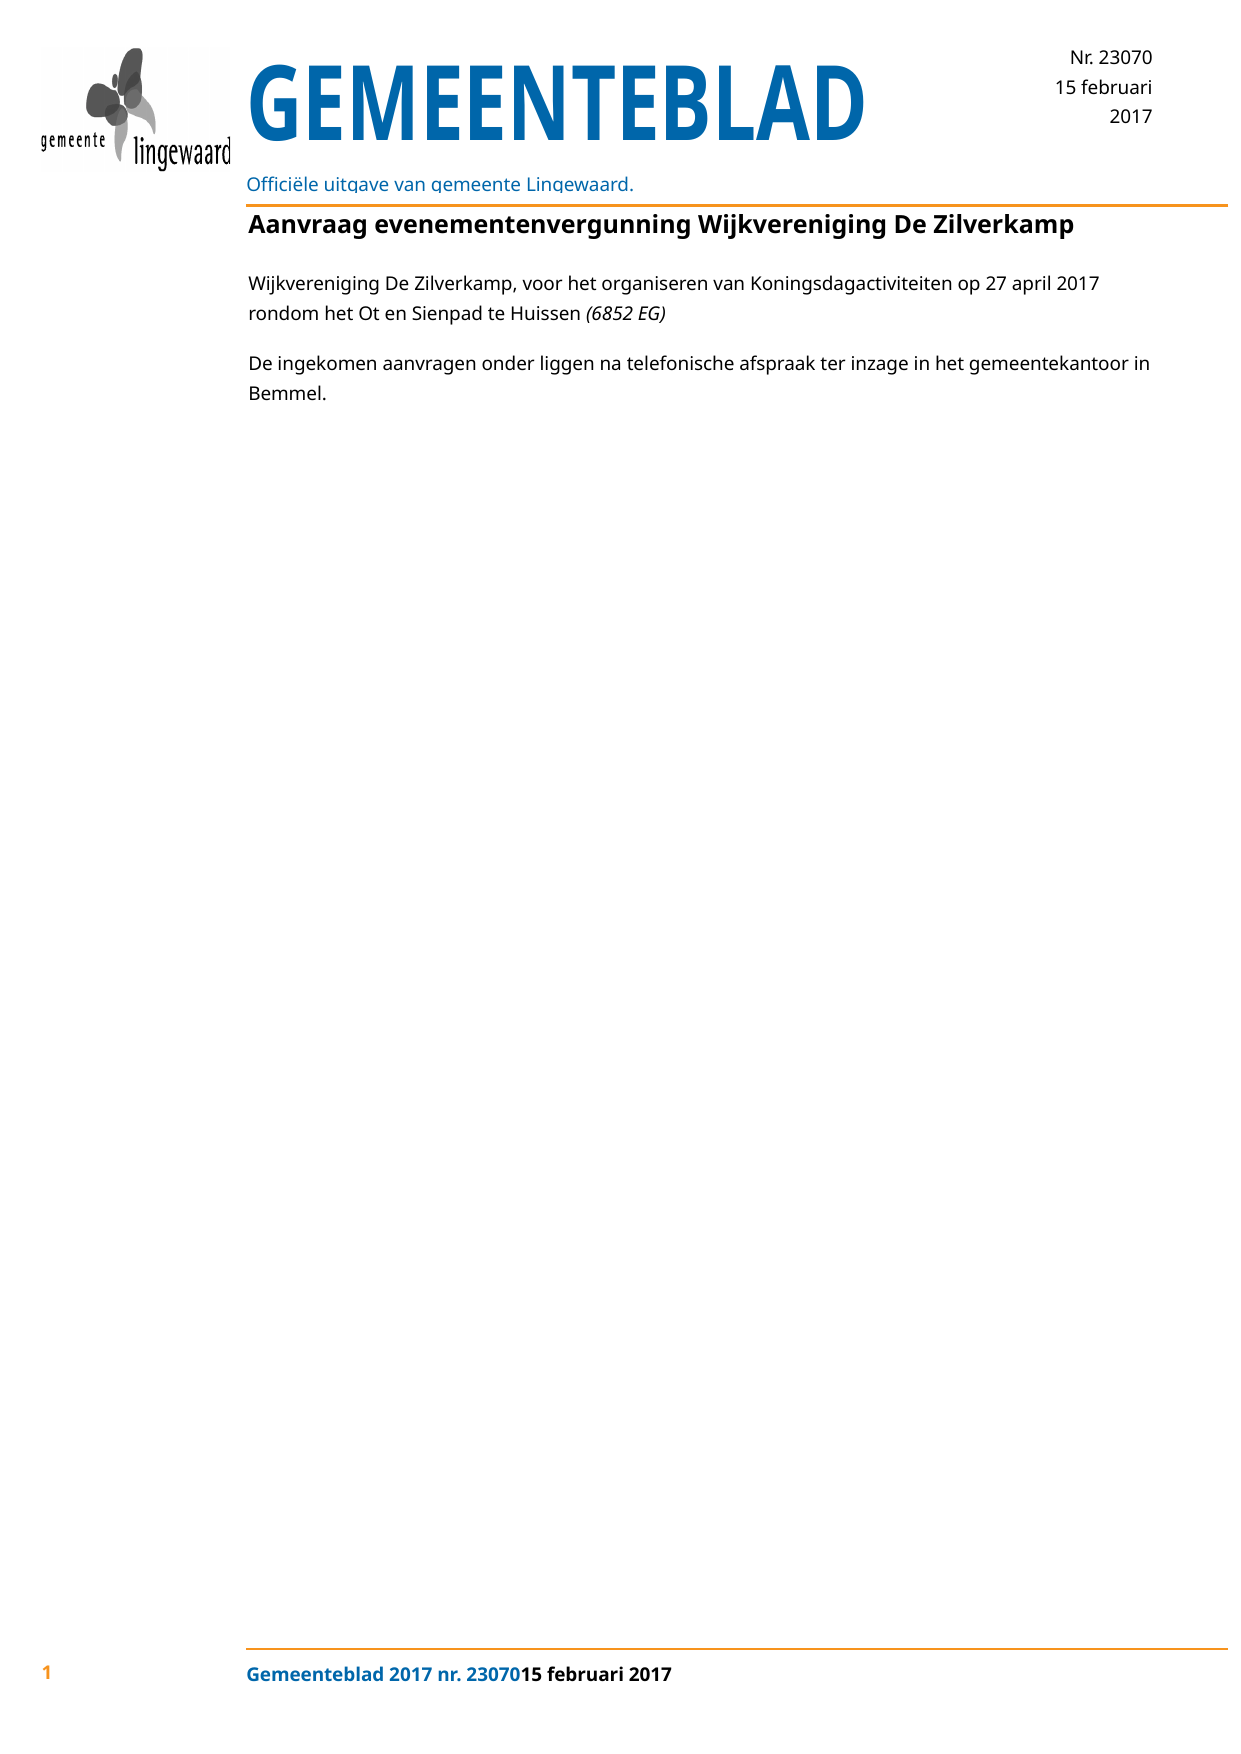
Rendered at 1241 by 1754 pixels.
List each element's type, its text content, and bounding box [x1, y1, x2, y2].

picture [41, 47, 231, 172]
text De ingekomen aanvragen onder liggen na telefonische afspraak ter inzage in het gemeentekantoor in Bemmel. [248, 350, 1152, 406]
text Wijkvereniging De Zilverkamp, voor het organiseren van Koningsdagactiviteiten op 27 april 2017 rondom het Ot en Sienpad te Huissen (6852 EG) [248, 270, 1152, 326]
text Aanvraag evenementenvergunning Wijkvereniging De Zilverkamp [248, 207, 1152, 241]
